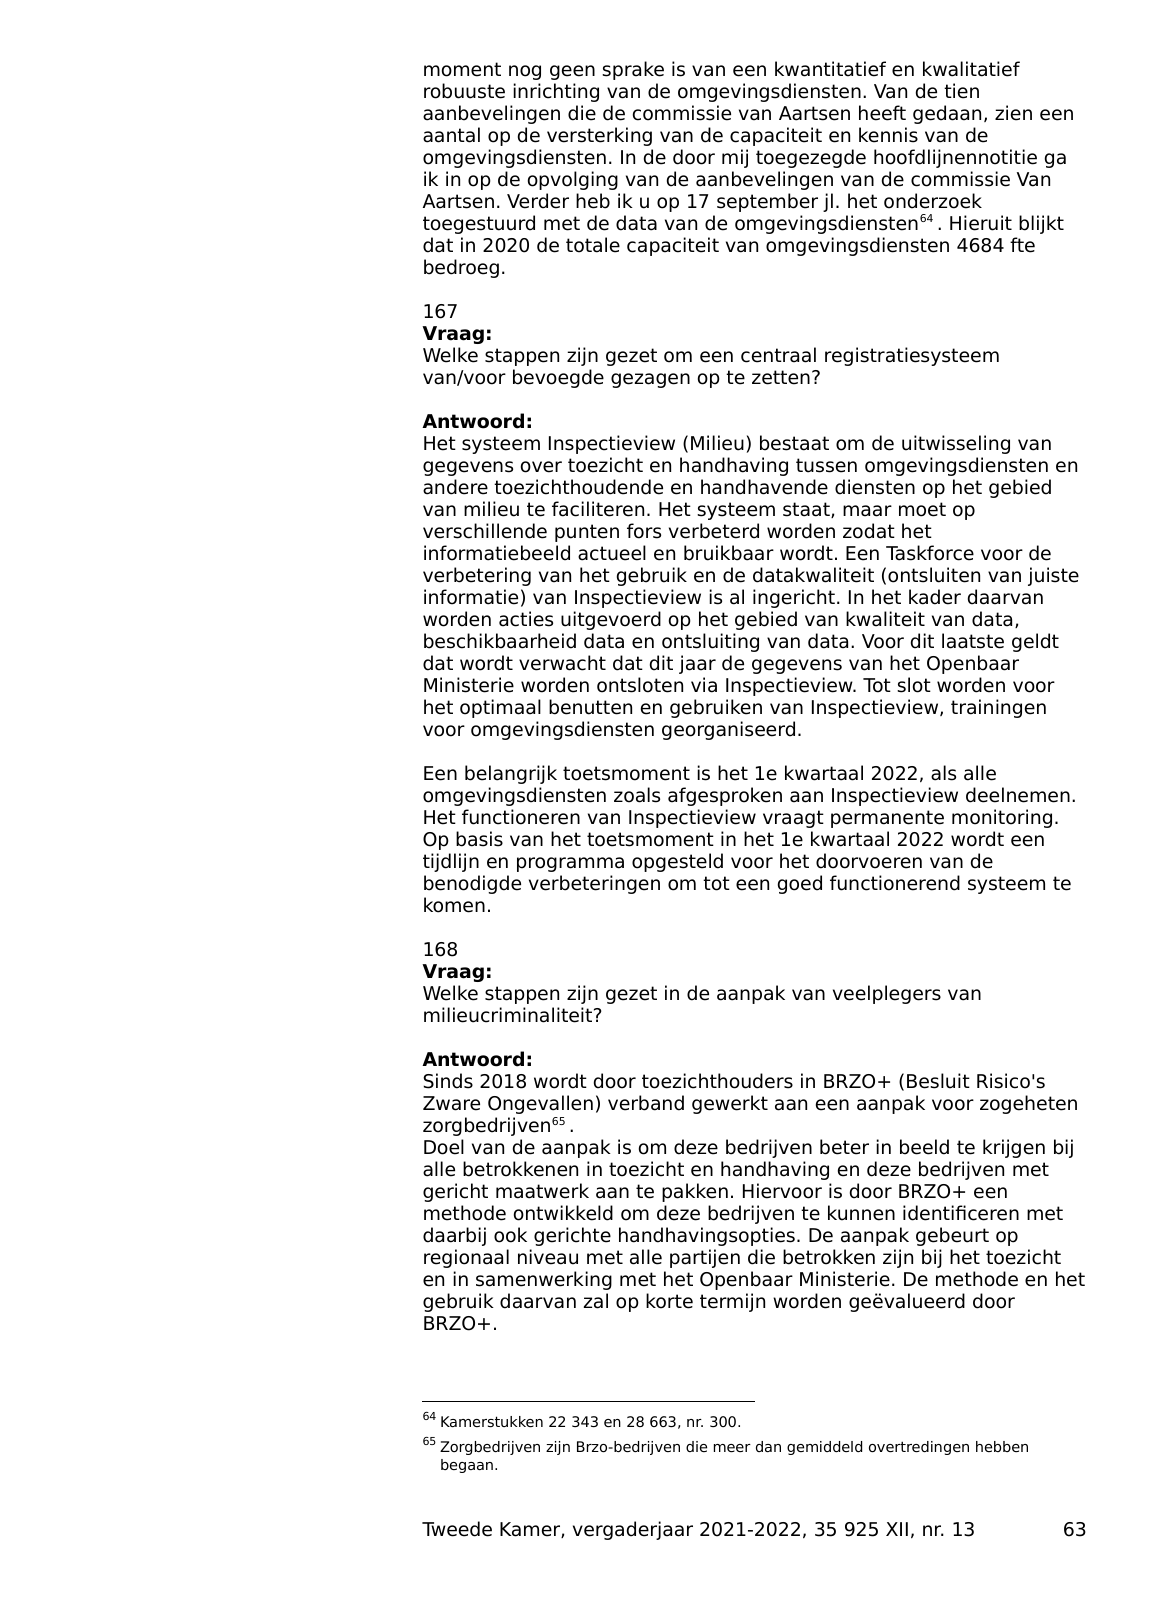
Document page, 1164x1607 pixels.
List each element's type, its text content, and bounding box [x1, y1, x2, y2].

text 167 [422, 301, 1087, 323]
text Antwoord: [422, 411, 1087, 433]
text 168 [422, 939, 1087, 961]
text Kamerstukken 22 343 en 28 663, nr. 300. [422, 1410, 1087, 1432]
text Het systeem Inspectieview (Milieu) bestaat om de uitwisseling van gegevens over toezicht en handhaving tussen omgevingsdiensten en andere toezichthoudende en handhavende diensten op het gebied van milieu te faciliteren. Het systeem staat, maar moet op verschillende punten fors verbeterd worden zodat het informatiebeeld actueel en bruikbaar wordt. Een Taskforce voor de verbetering van het gebruik en de datakwaliteit (ontsluiten van juiste informatie) van Inspectieview is al ingericht. In het kader daarvan worden acties uitgevoerd op het gebied van kwaliteit van data, beschikbaarheid data en ontsluiting van data. Voor dit laatste geldt dat wordt verwacht dat dit jaar de gegevens van het Openbaar Ministerie worden ontsloten via Inspectieview. Tot slot worden voor het optimaal benutten en gebruiken van Inspectieview, trainingen voor omgevingsdiensten georganiseerd. [422, 433, 1087, 741]
text Antwoord: [422, 1049, 1087, 1071]
text Vraag: [422, 323, 1087, 345]
text Welke stappen zijn gezet om een centraal registratiesysteem van/voor bevoegde gezagen op te zetten? [422, 345, 1087, 389]
text Een belangrijk toetsmoment is het 1e kwartaal 2022, als alle omgevingsdiensten zoals afgesproken aan Inspectieview deelnemen. Het functioneren van Inspectieview vraagt permanente monitoring. Op basis van het toetsmoment in het 1e kwartaal 2022 wordt een tijdlijn en programma opgesteld voor het doorvoeren van de benodigde verbeteringen om tot een goed functionerend systeem te komen. [422, 763, 1087, 917]
text Doel van de aanpak is om deze bedrijven beter in beeld te krijgen bij alle betrokkenen in toezicht en handhaving en deze bedrijven met gericht maatwerk aan te pakken. Hiervoor is door BRZO+ een methode ontwikkeld om deze bedrijven te kunnen identificeren met daarbij ook gerichte handhavingsopties. De aanpak gebeurt op regionaal niveau met alle partijen die betrokken zijn bij het toezicht en in samenwerking met het Openbaar Ministerie. De methode en het gebruik daarvan zal op korte termijn worden geëvalueerd door BRZO+. [422, 1137, 1087, 1335]
text Vraag: [422, 961, 1087, 983]
text Sinds 2018 wordt door toezichthouders in BRZO+ (Besluit Risico's Zware Ongevallen) verband gewerkt aan een aanpak voor zogeheten zorgbedrijven. [422, 1071, 1087, 1137]
text moment nog geen sprake is van een kwantitatief en kwalitatief robuuste inrichting van de omgevingsdiensten. Van de tien aanbevelingen die de commissie van Aartsen heeft gedaan, zien een aantal op de versterking van de capaciteit en kennis van de omgevingsdiensten. In de door mij toegezegde hoofdlijnennotitie ga ik in op de opvolging van de aanbevelingen van de commissie Van Aartsen. Verder heb ik u op 17 september jl. het onderzoek toegestuurd met de data van de omgevingsdiensten. Hieruit blijkt dat in 2020 de totale capaciteit van omgevingsdiensten 4684 fte bedroeg. [422, 59, 1087, 279]
text Welke stappen zijn gezet in de aanpak van veelplegers van milieucriminaliteit? [422, 983, 1087, 1027]
text Zorgbedrijven zijn Brzo-bedrijven die meer dan gemiddeld overtredingen hebben begaan. [422, 1435, 1087, 1474]
